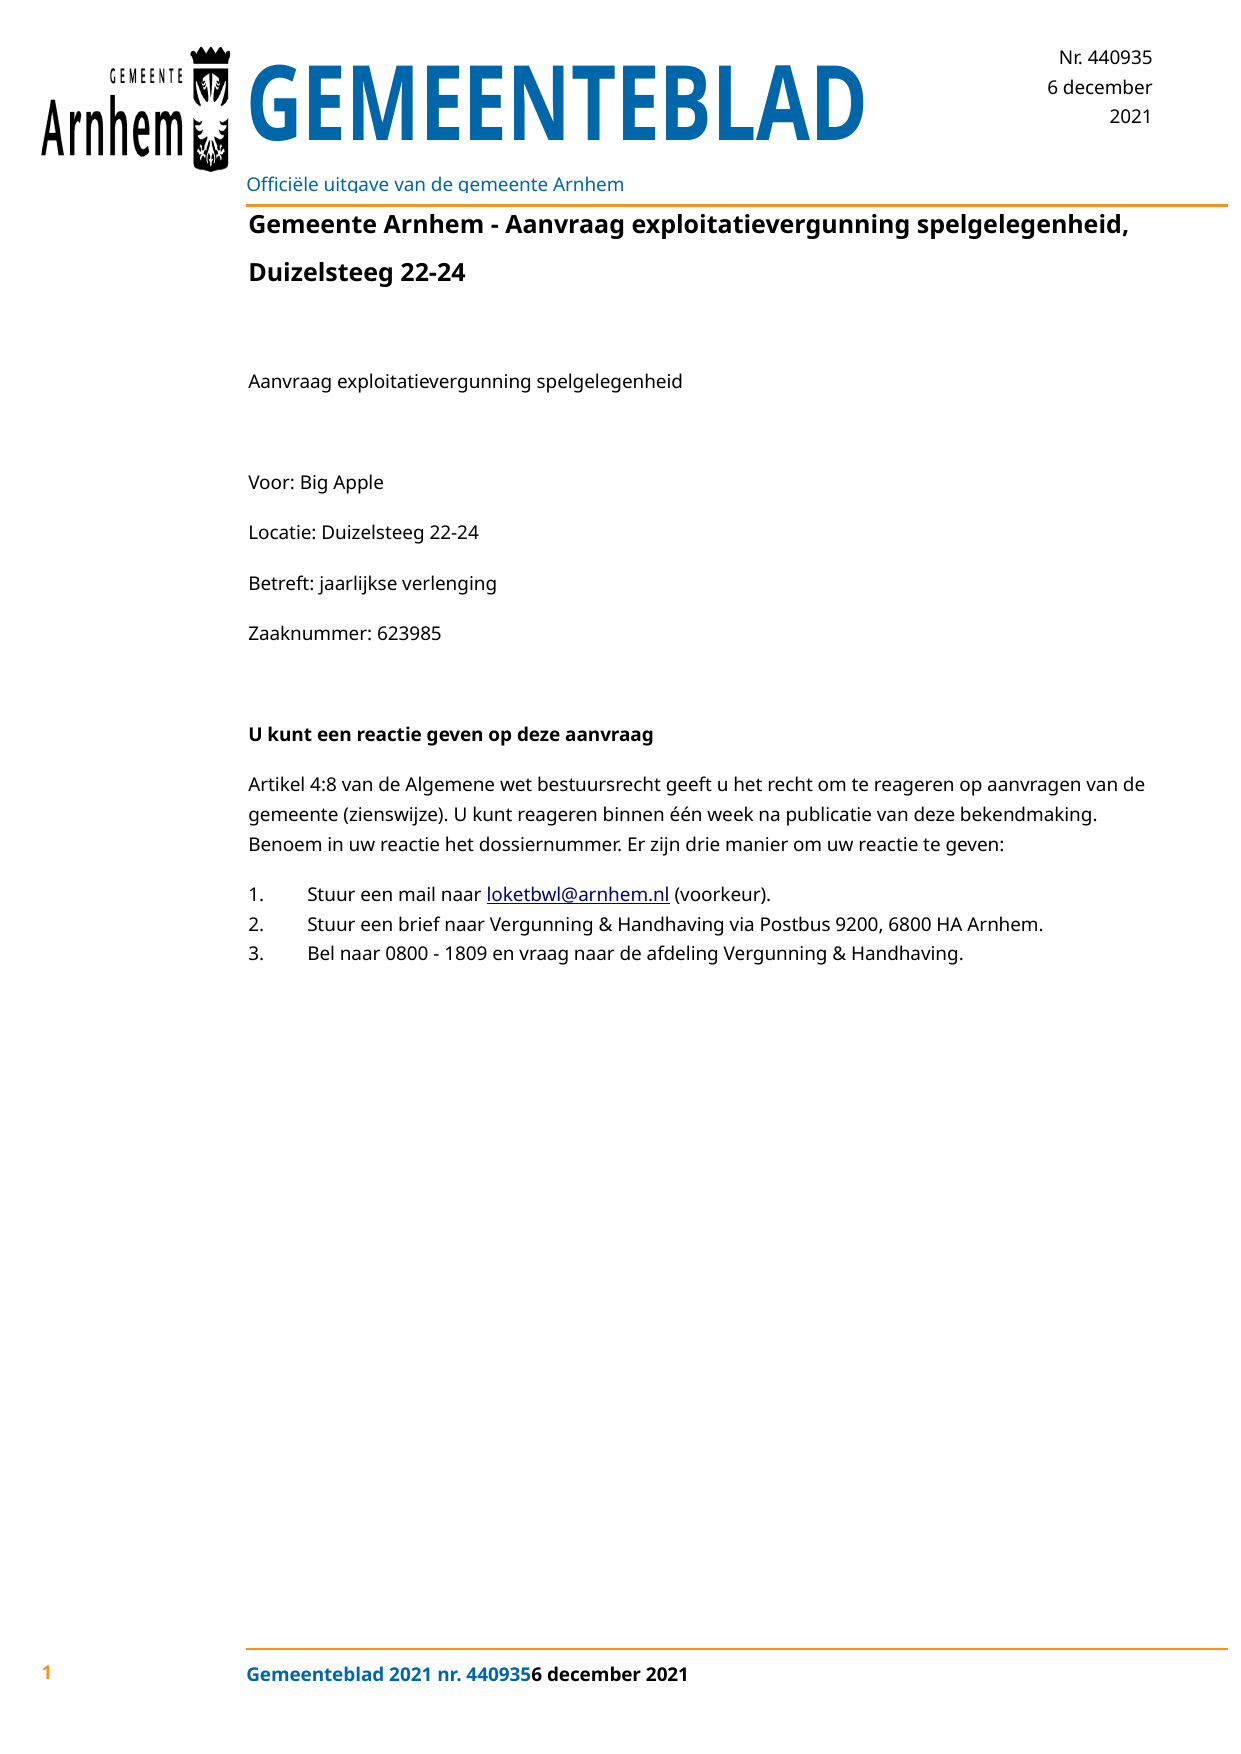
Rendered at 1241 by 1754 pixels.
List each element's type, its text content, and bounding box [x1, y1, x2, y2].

text Zaaknummer: 623985 [248, 620, 1152, 646]
text Betreft: jaarlijkse verlenging [248, 570, 1152, 596]
text Aanvraag exploitatievergunning spelgelegenheid [248, 368, 1152, 394]
text Artikel 4:8 van de Algemene wet bestuursrecht geeft u het recht om te reageren op aanvragen van de gemeente (zienswijze). U kunt reageren binnen één week na publicatie van deze bekendmaking. Benoem in uw reactie het dossiernummer. Er zijn drie manier om uw reactie te geven: [248, 772, 1152, 857]
picture [41, 47, 231, 172]
text U kunt een reactie geven op deze aanvraag [248, 721, 1152, 747]
text Locatie: Duizelsteeg 22-24 [248, 519, 1152, 545]
text Voor: Big Apple [248, 469, 1152, 495]
list Stuur een mail naar loketbwl@arnhem.nl (voorkeur). [248, 881, 1152, 907]
list Stuur een brief naar Vergunning & Handhaving via Postbus 9200, 6800 HA Arnhem. [248, 911, 1152, 937]
list Bel naar 0800 - 1809 en vraag naar de afdeling Vergunning & Handhaving. [248, 940, 1152, 966]
text Gemeente Arnhem - Aanvraag exploitatievergunning spelgelegenheid, Duizelsteeg 22-24 [248, 207, 1152, 288]
